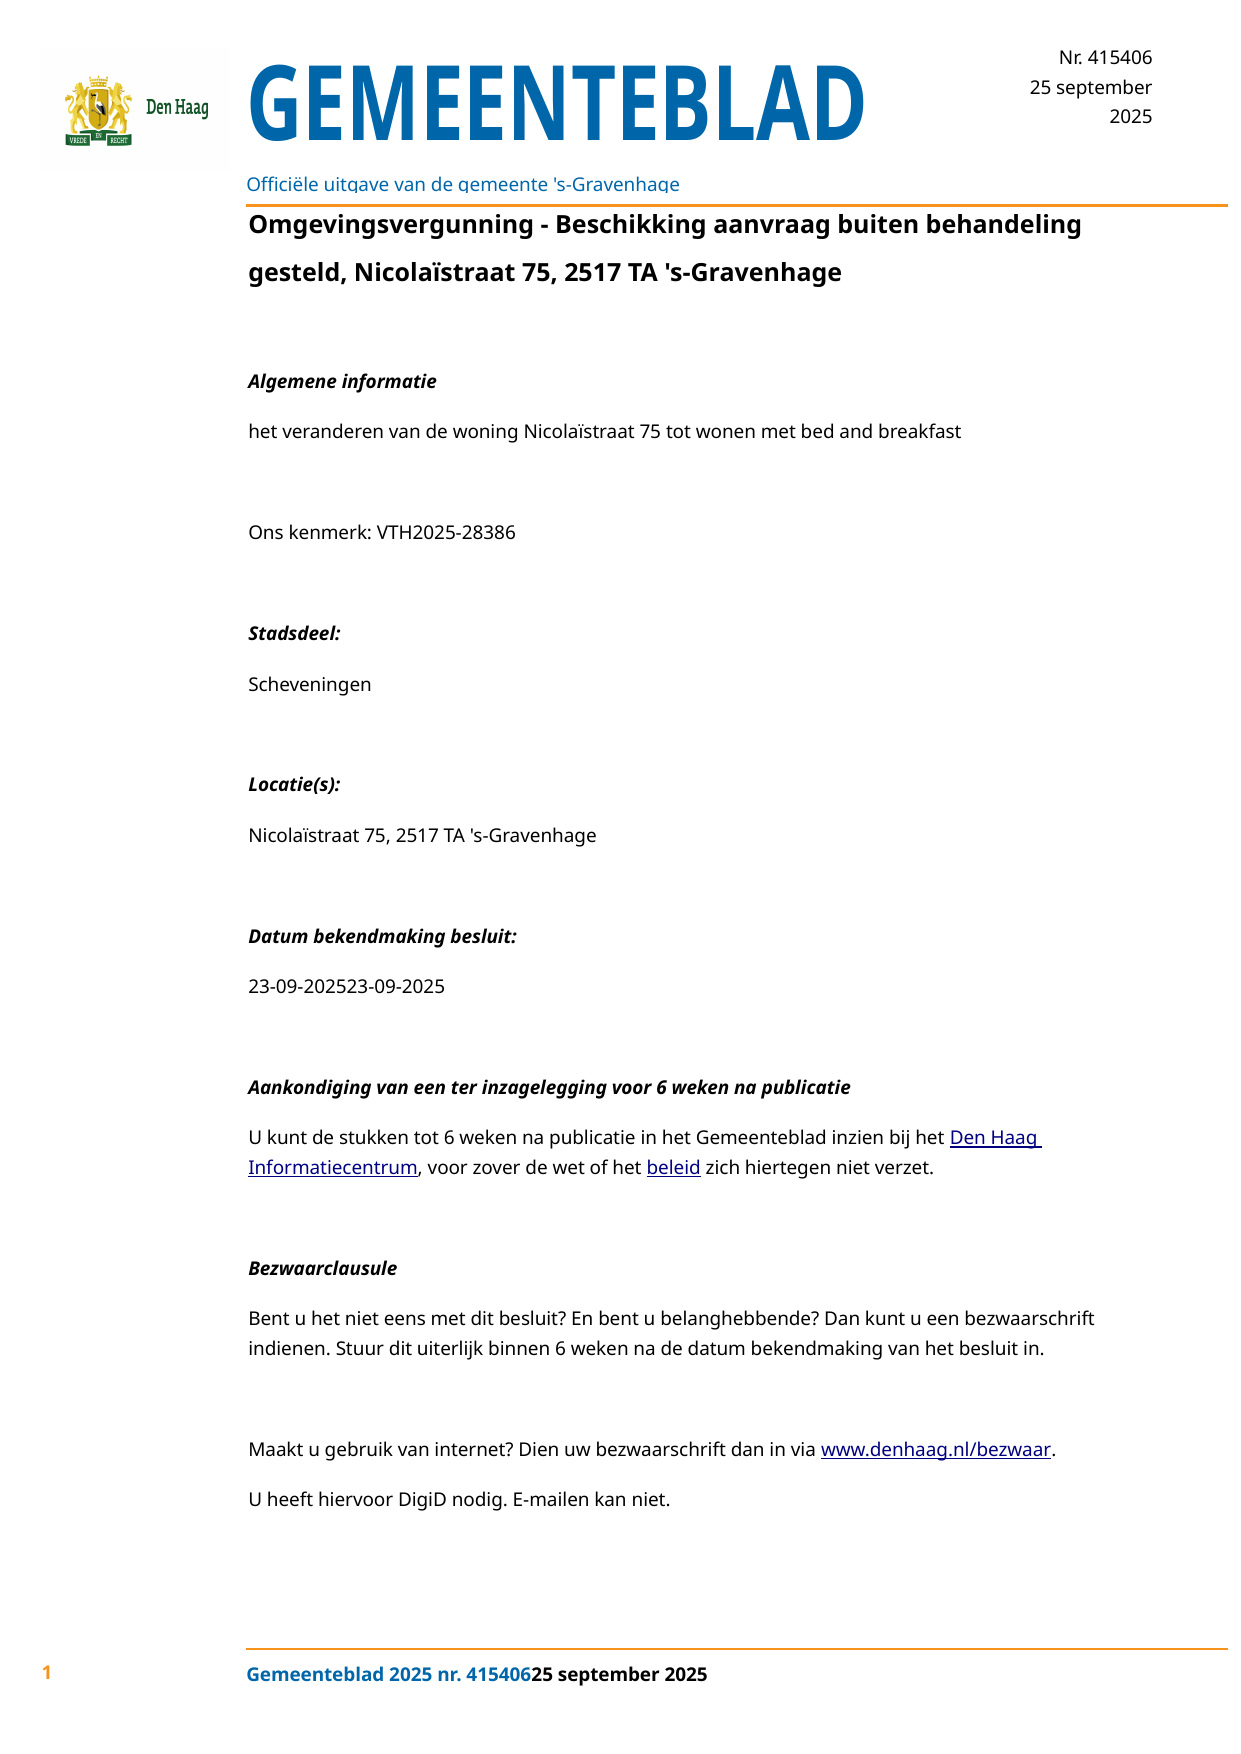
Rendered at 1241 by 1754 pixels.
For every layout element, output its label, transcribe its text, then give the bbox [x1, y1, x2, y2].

text Bent u het niet eens met dit besluit? En bent u belanghebbende? Dan kunt u een bezwaarschrift indienen. Stuur dit uiterlijk binnen 6 weken na de datum bekendmaking van het besluit in. [248, 1305, 1152, 1361]
text Scheveningen [248, 671, 1152, 697]
text 23-09-202523-09-2025 [248, 973, 1152, 999]
text Maakt u gebruik van internet? Dien uw bezwaarschrift dan in via www.denhaag.nl/bezwaar. [248, 1436, 1152, 1462]
text Aankondiging van een ter inzagelegging voor 6 weken na publicatie [248, 1074, 1152, 1100]
text U kunt de stukken tot 6 weken na publicatie in het Gemeenteblad inzien bij het Den Haag Informatiecentrum, voor zover de wet of het beleid zich hiertegen niet verzet. [248, 1124, 1152, 1180]
text Algemene informatie [248, 368, 1152, 394]
text Ons kenmerk: VTH2025-28386 [248, 519, 1152, 545]
text Nicolaïstraat 75, 2517 TA 's-Gravenhage [248, 822, 1152, 848]
text Bezwaarclausule [248, 1255, 1152, 1281]
text het veranderen van de woning Nicolaïstraat 75 tot wonen met bed and breakfast [248, 419, 1152, 444]
picture [41, 47, 231, 172]
text U heeft hiervoor DigiD nodig. E-mailen kan niet. [248, 1486, 1152, 1512]
text Datum bekendmaking besluit: [248, 923, 1152, 949]
text Omgevingsvergunning - Beschikking aanvraag buiten behandeling gesteld, Nicolaïstraat 75, 2517 TA 's-Gravenhage [248, 207, 1152, 288]
text Stadsdeel: [248, 620, 1152, 646]
text Locatie(s): [248, 772, 1152, 797]
